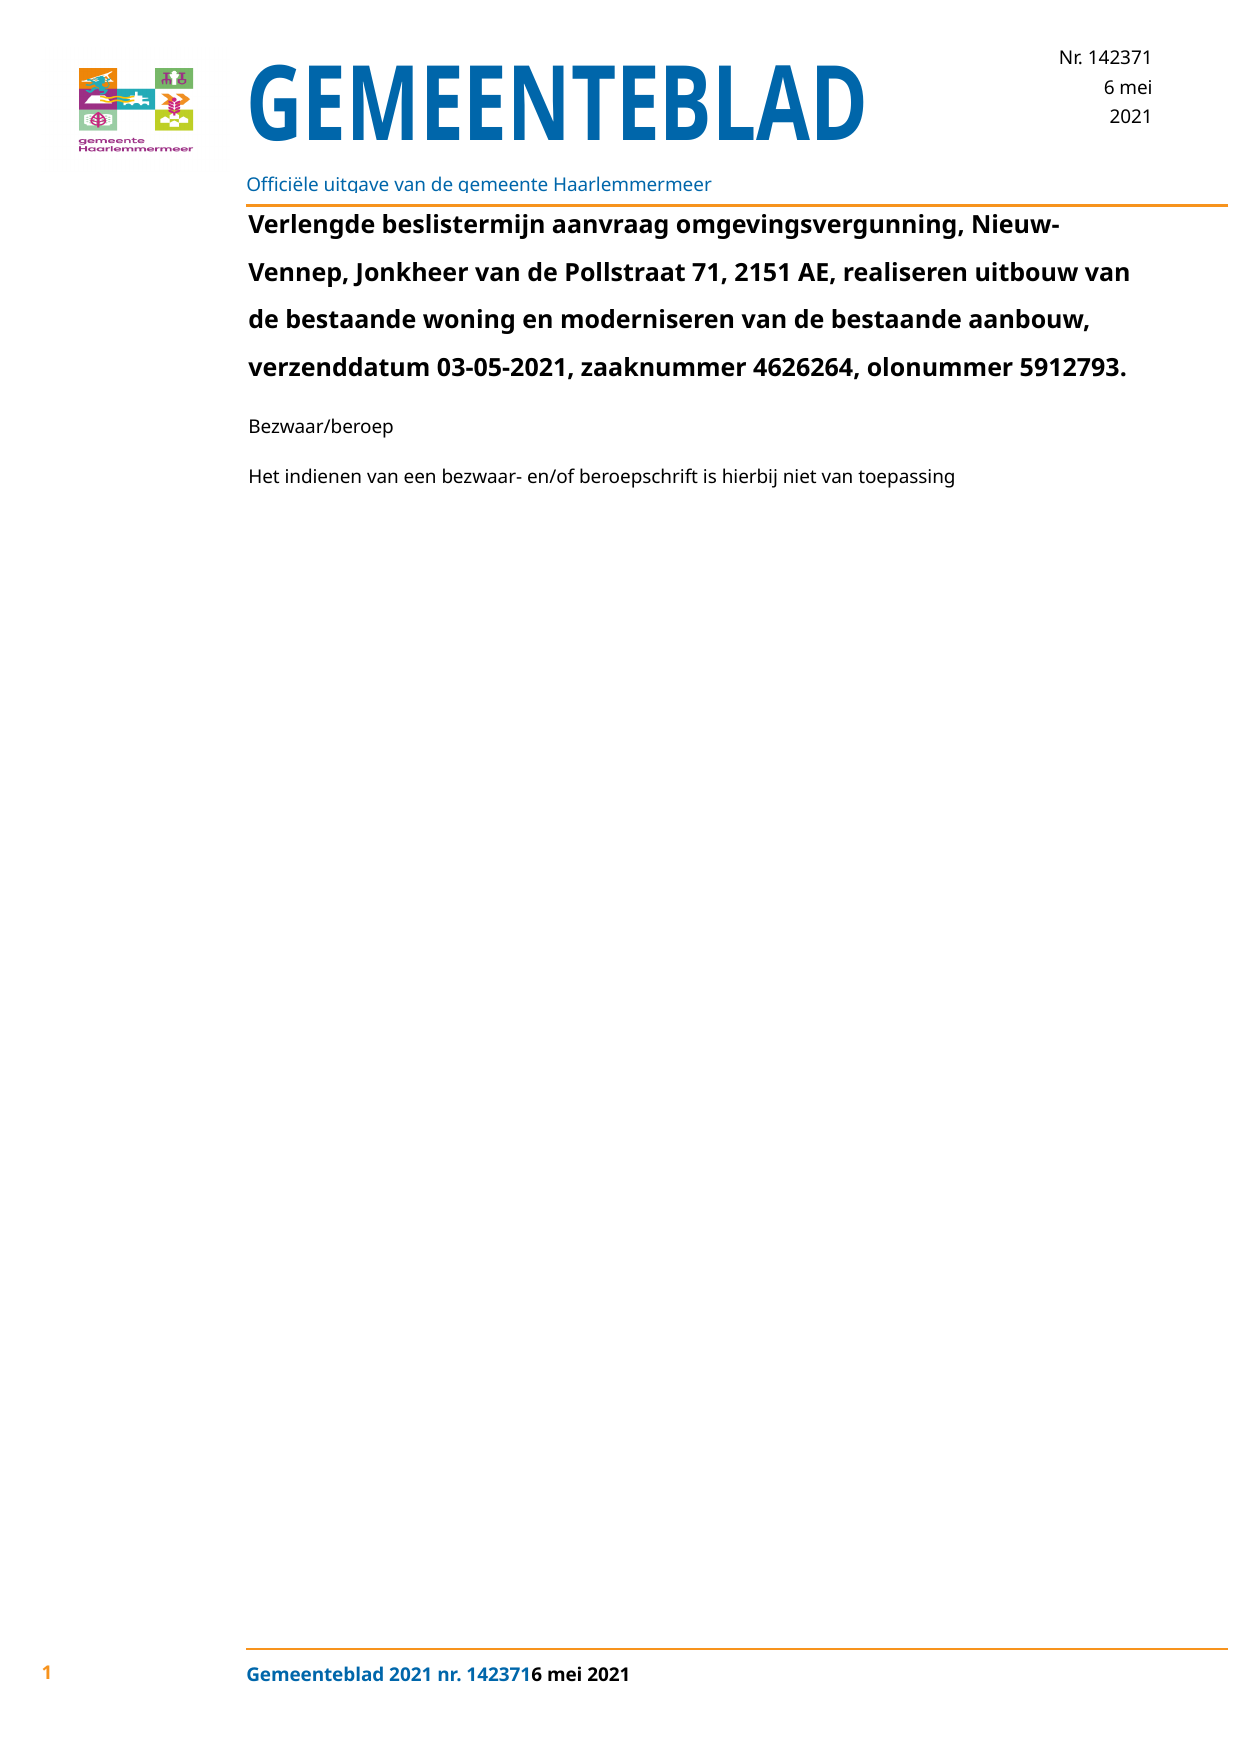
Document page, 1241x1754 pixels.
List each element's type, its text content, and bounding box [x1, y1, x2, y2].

text Bezwaar/beroep [248, 413, 1152, 439]
text Verlengde beslistermijn aanvraag omgevingsvergunning, Nieuw-Vennep, Jonkheer van de Pollstraat 71, 2151 AE, realiseren uitbouw van de bestaande woning en moderniseren van de bestaande aanbouw, verzenddatum 03-05-2021, zaaknummer 4626264, olonummer 5912793. [248, 207, 1152, 384]
picture [41, 47, 231, 172]
text Het indienen van een bezwaar- en/of beroepschrift is hierbij niet van toepassing [248, 463, 1152, 489]
